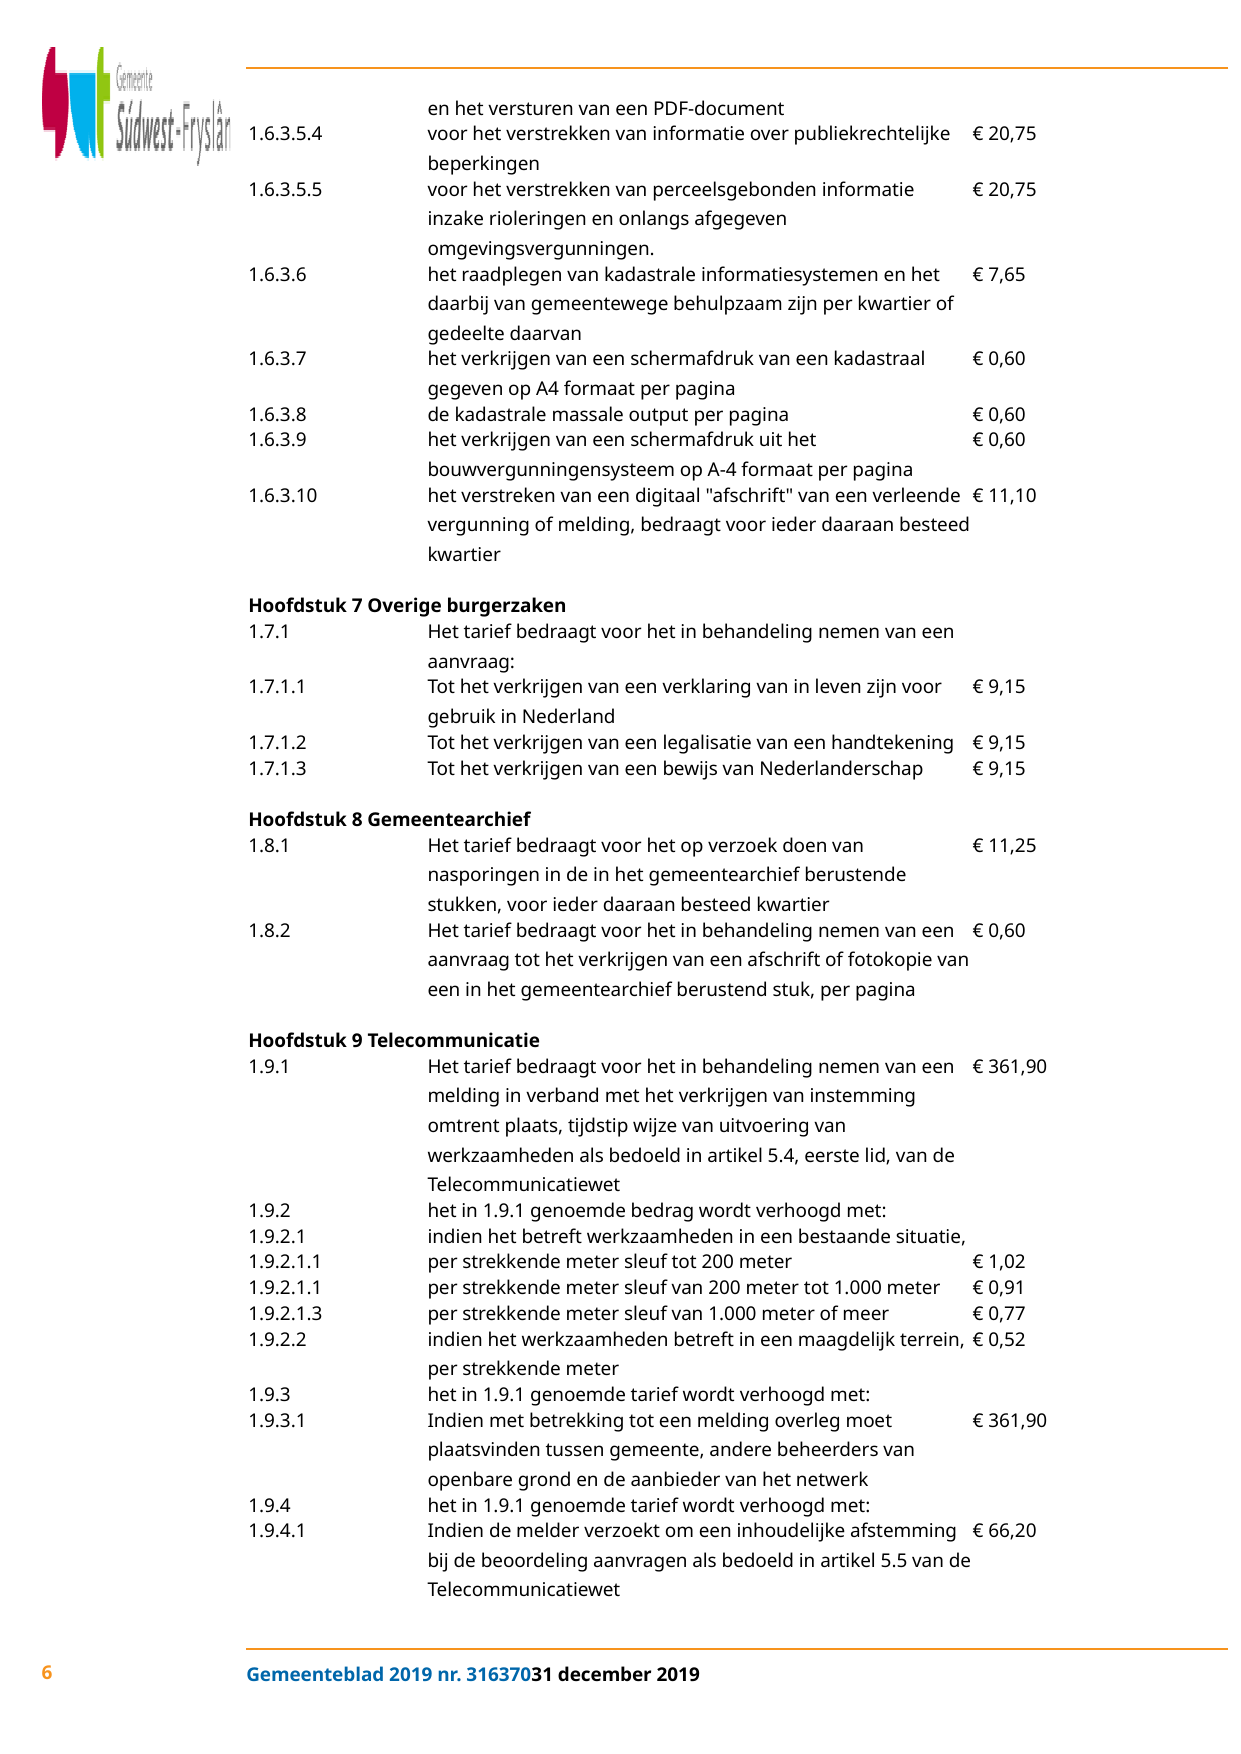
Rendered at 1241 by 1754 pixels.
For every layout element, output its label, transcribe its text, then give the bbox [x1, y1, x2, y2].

table_cell Indien de melder verzoekt om een inhoudelijke afstemming bij de beoordeling aanvragen als bedoeld in artikel 5.5 van de Telecommunicatiewet [427, 1518, 972, 1602]
table_cell per strekkende meter sleuf van 1.000 meter of meer [427, 1300, 972, 1326]
table_cell het verstreken van een digitaal "afschrift" van een verleende vergunning of melding, bedraagt voor ieder daaraan besteed kwartier [427, 482, 972, 567]
table_cell [973, 1002, 1152, 1027]
table_cell € 361,90 [973, 1407, 1152, 1492]
table_cell 1.6.3.7 [248, 346, 427, 401]
table_cell 1.6.3.8 [248, 401, 427, 427]
table_cell € 7,65 [973, 261, 1152, 346]
table_cell 1.9.2 [248, 1197, 427, 1223]
table_cell het in 1.9.1 genoemde bedrag wordt verhoogd met: [427, 1197, 972, 1223]
table_cell het in 1.9.1 genoemde tarief wordt verhoogd met: [427, 1492, 972, 1517]
table_cell indien het betreft werkzaamheden in een bestaande situatie, [427, 1223, 972, 1249]
table_cell [427, 1002, 972, 1027]
table_cell Hoofdstuk 8 Gemeentearchief [248, 806, 1152, 832]
table_cell Het tarief bedraagt voor het op verzoek doen van nasporingen in de in het gemeentearchief berustende stukken, voor ieder daaraan besteed kwartier [427, 832, 972, 917]
table_cell € 20,75 [973, 121, 1152, 176]
table_cell [973, 618, 1152, 674]
table_cell 1.9.3.1 [248, 1407, 427, 1492]
table_cell 1.9.3 [248, 1381, 427, 1407]
table_cell 1.7.1.2 [248, 729, 427, 755]
table_cell 1.8.1 [248, 832, 427, 917]
table_cell € 0,91 [973, 1274, 1152, 1300]
table_cell Tot het verkrijgen van een legalisatie van een handtekening [427, 729, 972, 755]
table_cell € 0,52 [973, 1326, 1152, 1381]
table_cell 1.9.4.1 [248, 1518, 427, 1602]
table_cell 1.6.3.6 [248, 261, 427, 346]
table_cell [973, 95, 1152, 121]
table_cell [427, 567, 972, 593]
table_cell € 20,75 [973, 176, 1152, 261]
table_cell het verkrijgen van een schermafdruk van een kadastraal gegeven op A4 formaat per pagina [427, 346, 972, 401]
table_cell € 0,60 [973, 401, 1152, 427]
table_cell Hoofdstuk 7 Overige burgerzaken [248, 593, 1152, 618]
table_cell het verkrijgen van een schermafdruk uit het bouwvergunningensysteem op A-4 formaat per pagina [427, 427, 972, 482]
table_cell 1.9.2.1.1 [248, 1249, 427, 1274]
table_cell [248, 1002, 427, 1027]
table_cell en het versturen van een PDF-document [427, 95, 972, 121]
table_cell [248, 567, 427, 593]
table_cell Het tarief bedraagt voor het in behandeling nemen van een aanvraag tot het verkrijgen van een afschrift of fotokopie van een in het gemeentearchief berustend stuk, per pagina [427, 917, 972, 1002]
table_cell het raadplegen van kadastrale informatiesystemen en het daarbij van gemeentewege behulpzaam zijn per kwartier of gedeelte daarvan [427, 261, 972, 346]
table_cell € 9,15 [973, 729, 1152, 755]
table_cell € 0,60 [973, 917, 1152, 1002]
table_cell Hoofdstuk 9 Telecommunicatie [248, 1028, 1152, 1053]
table_cell [973, 1197, 1152, 1223]
table_cell € 1,02 [973, 1249, 1152, 1274]
table_cell € 9,15 [973, 755, 1152, 780]
table_cell € 0,77 [973, 1300, 1152, 1326]
table_cell 1.6.3.9 [248, 427, 427, 482]
table_cell € 11,10 [973, 482, 1152, 567]
table_cell Indien met betrekking tot een melding overleg moet plaatsvinden tussen gemeente, andere beheerders van openbare grond en de aanbieder van het netwerk [427, 1407, 972, 1492]
table_cell 1.9.2.1.1 [248, 1274, 427, 1300]
table_cell Tot het verkrijgen van een verklaring van in leven zijn voor gebruik in Nederland [427, 674, 972, 729]
table_cell de kadastrale massale output per pagina [427, 401, 972, 427]
table_cell 1.9.2.1 [248, 1223, 427, 1249]
table_cell € 11,25 [973, 832, 1152, 917]
table_cell [973, 1381, 1152, 1407]
table_cell 1.9.2.2 [248, 1326, 427, 1381]
table_cell per strekkende meter sleuf tot 200 meter [427, 1249, 972, 1274]
table_cell € 361,90 [973, 1053, 1152, 1197]
table_cell voor het verstrekken van informatie over publiekrechtelijke beperkingen [427, 121, 972, 176]
table_cell 1.9.2.1.3 [248, 1300, 427, 1326]
table_cell 1.7.1.3 [248, 755, 427, 780]
table_cell 1.6.3.5.5 [248, 176, 427, 261]
table_cell 1.8.2 [248, 917, 427, 1002]
table_cell 1.9.1 [248, 1053, 427, 1197]
table_cell 1.7.1 [248, 618, 427, 674]
table_cell het in 1.9.1 genoemde tarief wordt verhoogd met: [427, 1381, 972, 1407]
table_cell € 66,20 [973, 1518, 1152, 1602]
table_cell 1.6.3.5.4 [248, 121, 427, 176]
table_cell [973, 567, 1152, 593]
table_cell [973, 1223, 1152, 1249]
table_cell [427, 780, 972, 806]
table_cell 1.7.1.1 [248, 674, 427, 729]
table_cell [248, 95, 427, 121]
table_cell 1.6.3.10 [248, 482, 427, 567]
table_cell [973, 780, 1152, 806]
table_cell Tot het verkrijgen van een bewijs van Nederlanderschap [427, 755, 972, 780]
table_cell [248, 780, 427, 806]
table_cell voor het verstrekken van perceelsgebonden informatie inzake rioleringen en onlangs afgegeven omgevingsvergunningen. [427, 176, 972, 261]
table_cell per strekkende meter sleuf van 200 meter tot 1.000 meter [427, 1274, 972, 1300]
table_cell [973, 1492, 1152, 1517]
table_cell Het tarief bedraagt voor het in behandeling nemen van een aanvraag: [427, 618, 972, 674]
table_cell indien het werkzaamheden betreft in een maagdelijk terrein, per strekkende meter [427, 1326, 972, 1381]
table_cell € 0,60 [973, 427, 1152, 482]
table_cell 1.9.4 [248, 1492, 427, 1517]
table_cell € 0,60 [973, 346, 1152, 401]
picture [41, 47, 231, 172]
table_cell Het tarief bedraagt voor het in behandeling nemen van een melding in verband met het verkrijgen van instemming omtrent plaats, tijdstip wijze van uitvoering van werkzaamheden als bedoeld in artikel 5.4, eerste lid, van de Telecommunicatiewet [427, 1053, 972, 1197]
table_cell € 9,15 [973, 674, 1152, 729]
